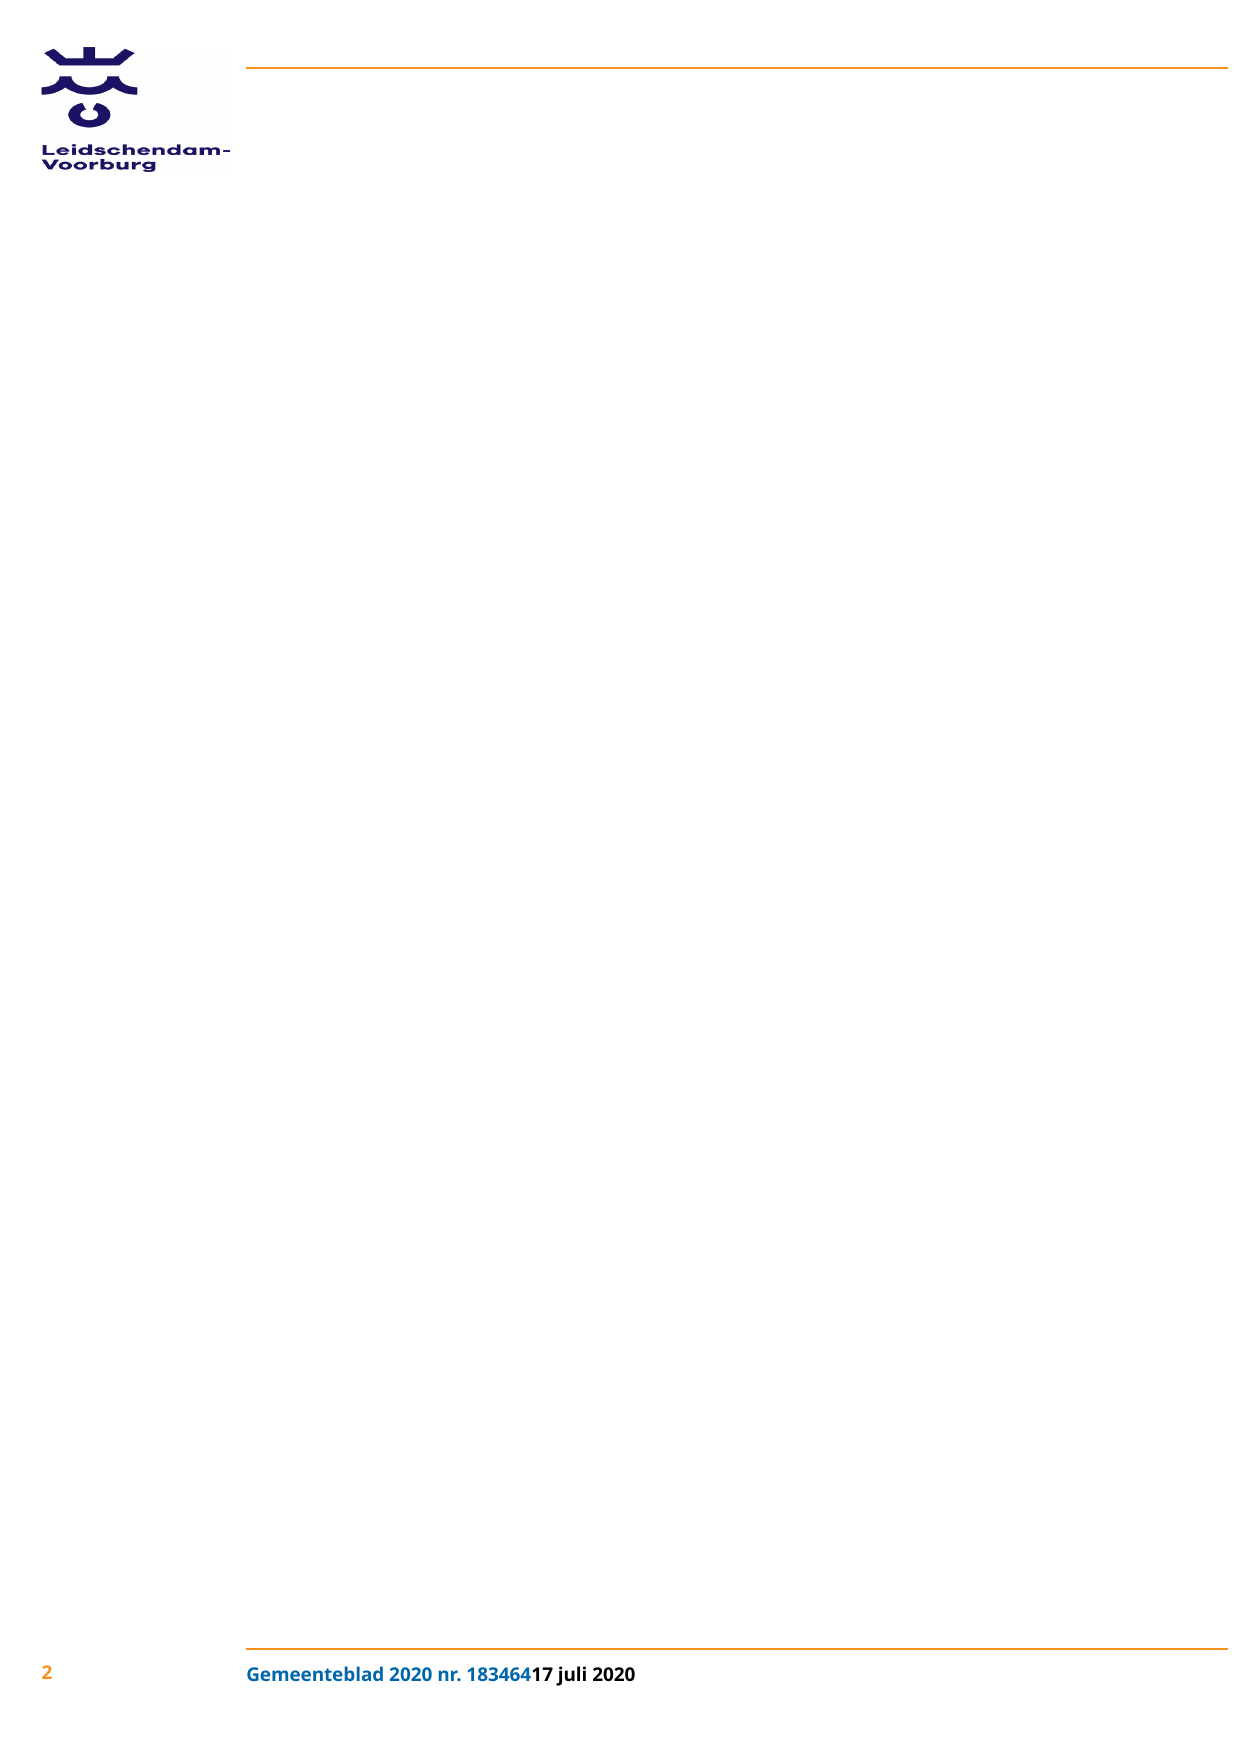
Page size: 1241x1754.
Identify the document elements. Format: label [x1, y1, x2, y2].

picture [41, 47, 231, 172]
